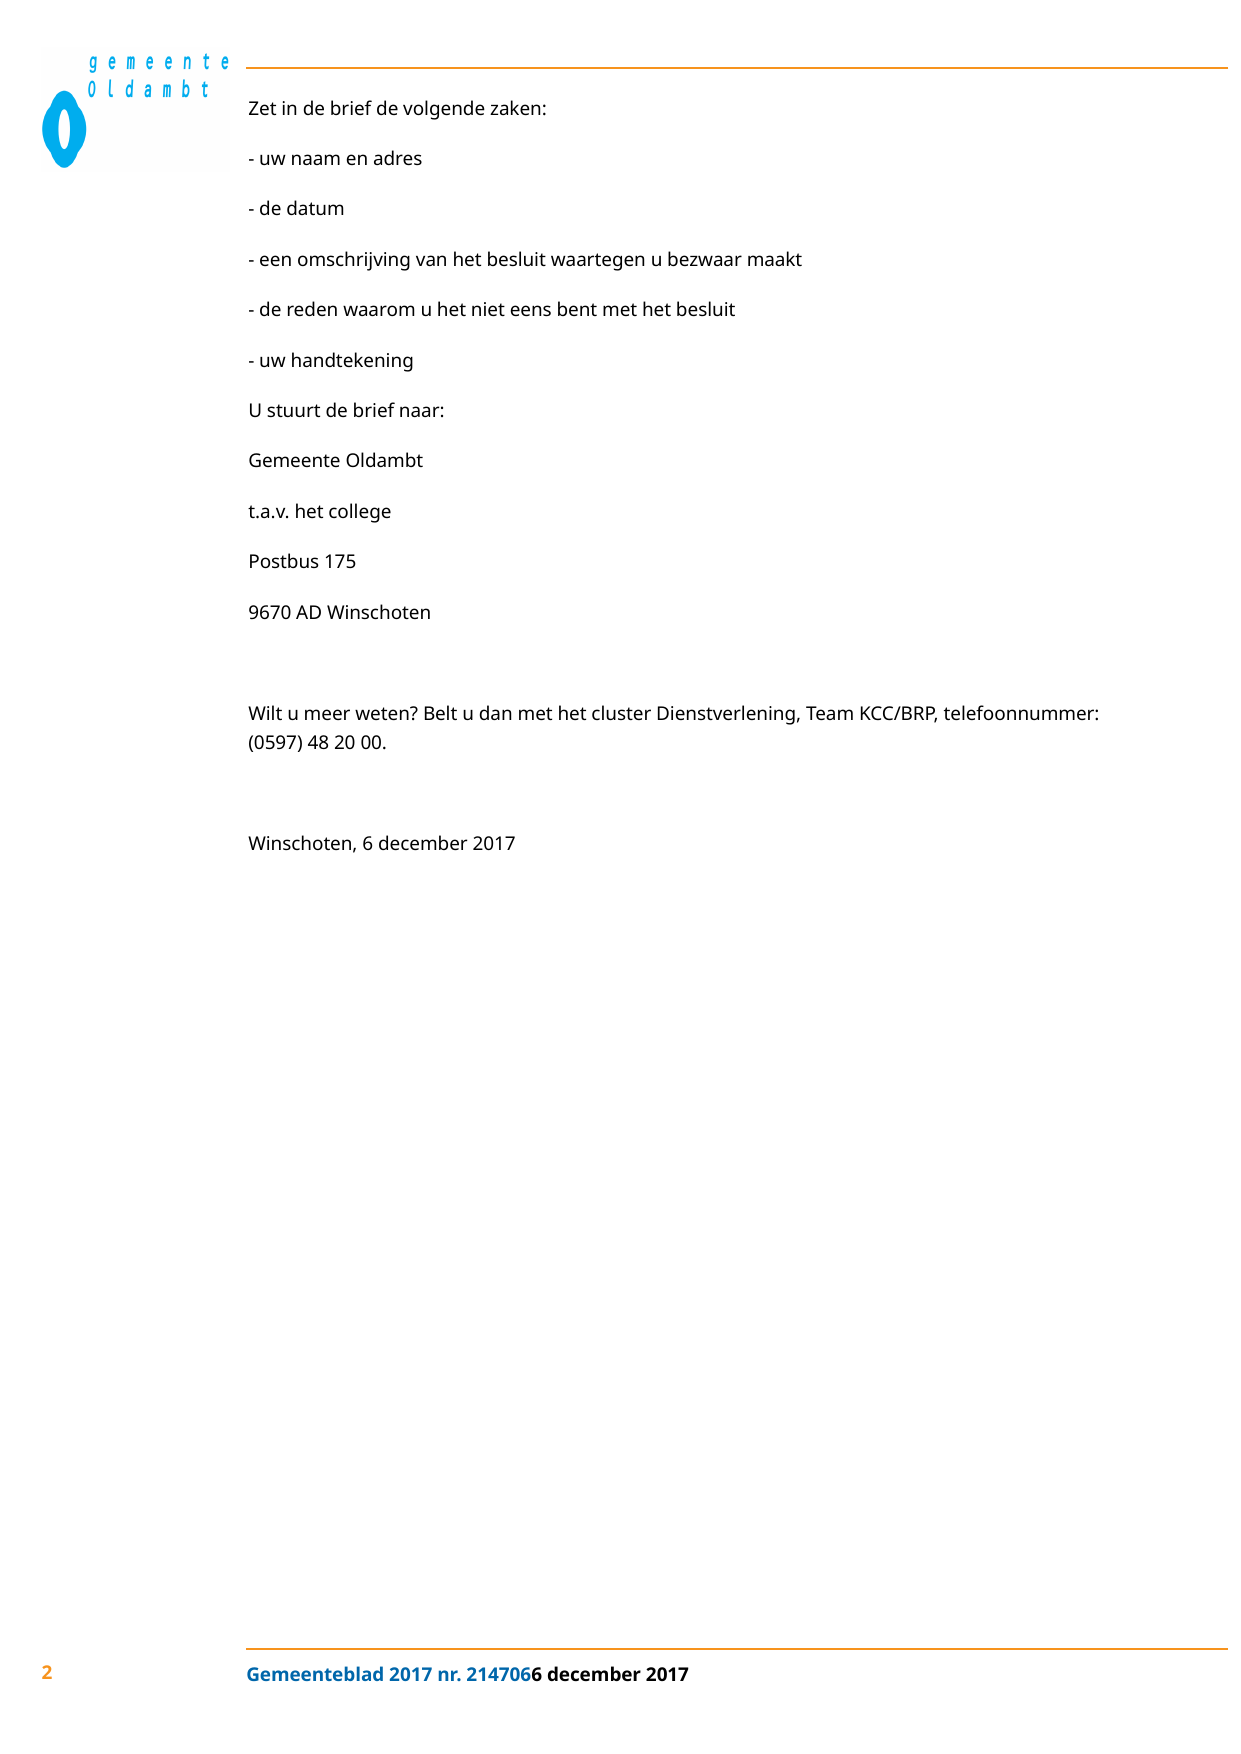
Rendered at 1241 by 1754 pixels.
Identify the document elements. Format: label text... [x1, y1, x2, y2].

text - de reden waarom u het niet eens bent met het besluit [248, 296, 1152, 322]
text Gemeente Oldambt [248, 448, 1152, 473]
text Zet in de brief de volgende zaken: [248, 95, 1152, 121]
text Winschoten, 6 december 2017 [248, 830, 1152, 856]
text t.a.v. het college [248, 498, 1152, 524]
text - uw handtekening [248, 347, 1152, 373]
text - een omschrijving van het besluit waartegen u bezwaar maakt [248, 246, 1152, 272]
text Wilt u meer weten? Belt u dan met het cluster Dienstverlening, Team KCC/BRP, telefoonnummer: (0597) 48 20 00. [248, 700, 1152, 755]
text - uw naam en adres [248, 145, 1152, 171]
text Postbus 175 [248, 548, 1152, 574]
text - de datum [248, 196, 1152, 221]
text U stuurt de brief naar: [248, 397, 1152, 423]
text 9670 AD Winschoten [248, 599, 1152, 625]
picture [41, 47, 231, 172]
